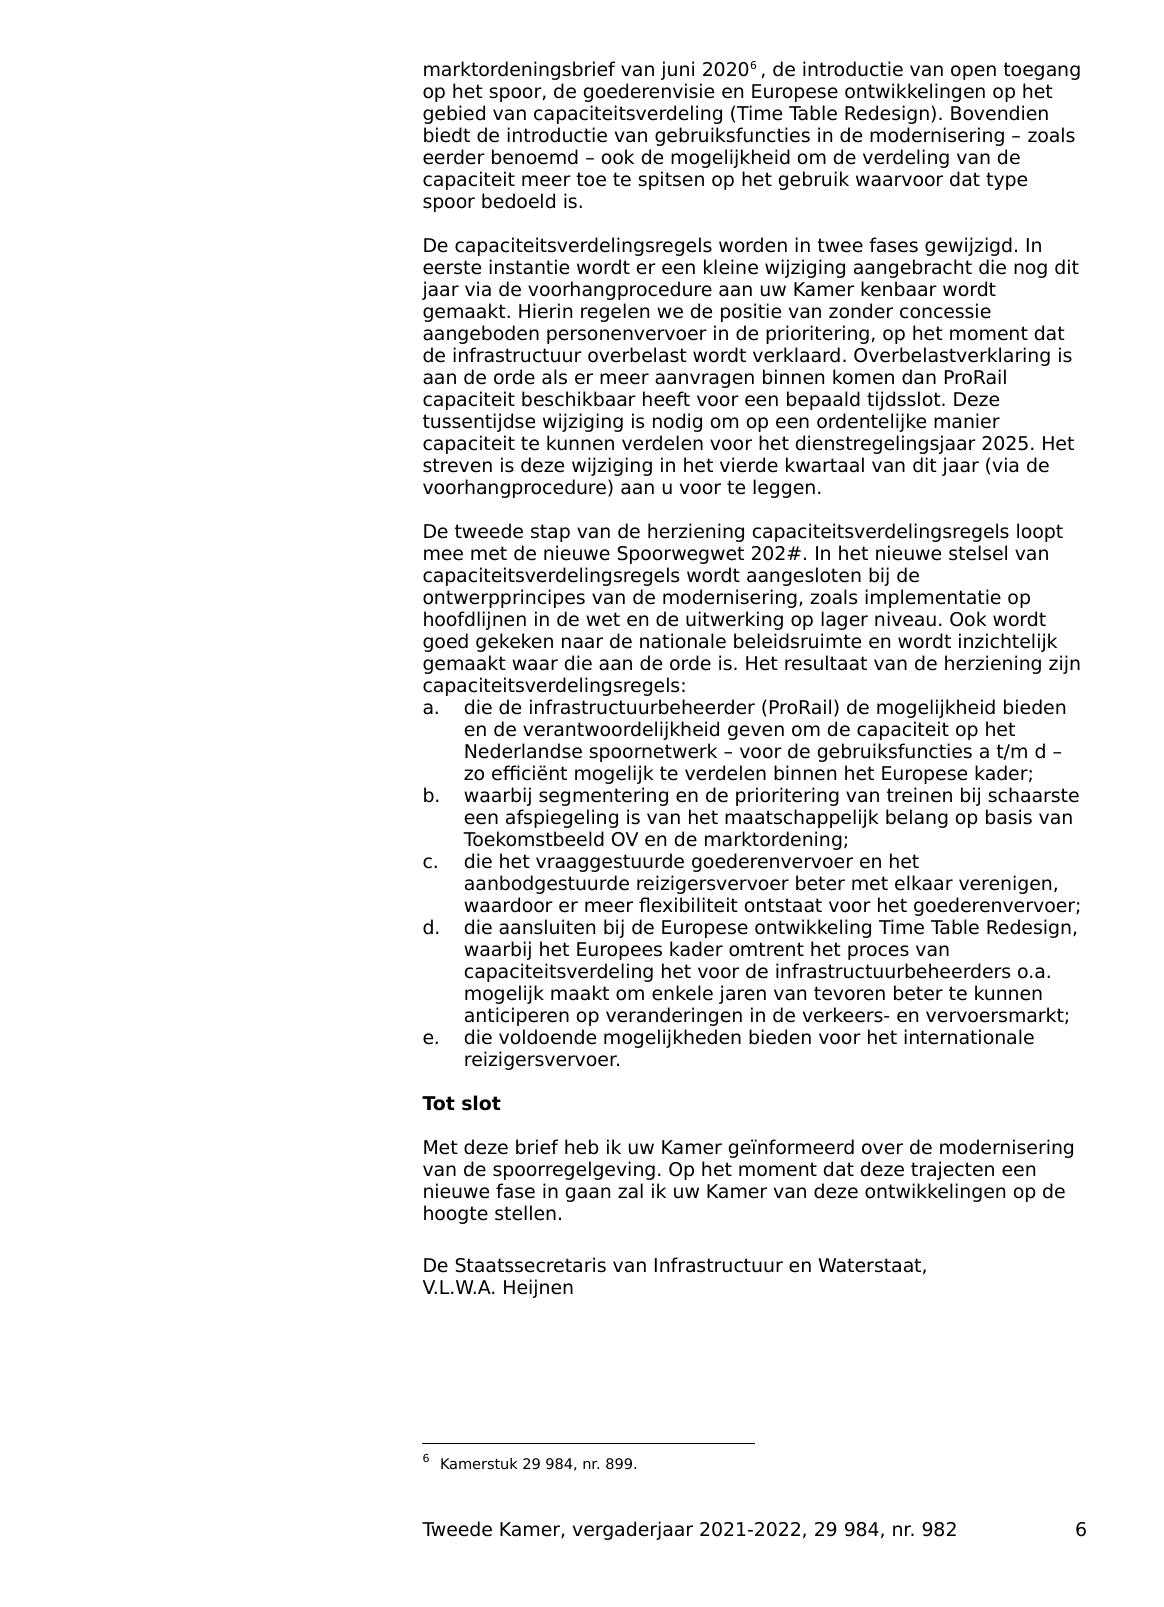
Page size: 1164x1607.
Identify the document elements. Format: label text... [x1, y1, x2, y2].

text a. die de infrastructuurbeheerder (ProRail) de mogelijkheid bieden en de verantwoordelijkheid geven om de capaciteit op het Nederlandse spoornetwerk – voor de gebruiksfuncties a t/m d – zo efficiënt mogelijk te verdelen binnen het Europese kader; [422, 697, 1087, 785]
text marktordeningsbrief van juni 2020, de introductie van open toegang op het spoor, de goederenvisie en Europese ontwikkelingen op het gebied van capaciteitsverdeling (Time Table Redesign). Bovendien biedt de introductie van gebruiksfuncties in de modernisering – zoals eerder benoemd – ook de mogelijkheid om de verdeling van de capaciteit meer toe te spitsen op het gebruik waarvoor dat type spoor bedoeld is. [422, 59, 1087, 213]
subtitle Tot slot [422, 1093, 1087, 1115]
text d. die aansluiten bij de Europese ontwikkeling Time Table Redesign, waarbij het Europees kader omtrent het proces van capaciteitsverdeling het voor de infrastructuurbeheerders o.a. mogelijk maakt om enkele jaren van tevoren beter te kunnen anticiperen op veranderingen in de verkeers- en vervoersmarkt; [422, 917, 1087, 1027]
text De tweede stap van de herziening capaciteitsverdelingsregels loopt mee met de nieuwe Spoorwegwet 202#. In het nieuwe stelsel van capaciteitsverdelingsregels wordt aangesloten bij de ontwerpprincipes van de modernisering, zoals implementatie op hoofdlijnen in de wet en de uitwerking op lager niveau. Ook wordt goed gekeken naar de nationale beleidsruimte en wordt inzichtelijk gemaakt waar die aan de orde is. Het resultaat van de herziening zijn capaciteitsverdelingsregels: [422, 521, 1087, 697]
text Met deze brief heb ik uw Kamer geïnformeerd over de modernisering van de spoorregelgeving. Op het moment dat deze trajecten een nieuwe fase in gaan zal ik uw Kamer van deze ontwikkelingen op de hoogte stellen. [422, 1137, 1087, 1225]
text De capaciteitsverdelingsregels worden in twee fases gewijzigd. In eerste instantie wordt er een kleine wijziging aangebracht die nog dit jaar via de voorhangprocedure aan uw Kamer kenbaar wordt gemaakt. Hierin regelen we de positie van zonder concessie aangeboden personenvervoer in de prioritering, op het moment dat de infrastructuur overbelast wordt verklaard. Overbelastverklaring is aan de orde als er meer aanvragen binnen komen dan ProRail capaciteit beschikbaar heeft voor een bepaald tijdsslot. Deze tussentijdse wijziging is nodig om op een ordentelijke manier capaciteit te kunnen verdelen voor het dienstregelingsjaar 2025. Het streven is deze wijziging in het vierde kwartaal van dit jaar (via de voorhangprocedure) aan u voor te leggen. [422, 235, 1087, 499]
text e. die voldoende mogelijkheden bieden voor het internationale reizigersvervoer. [422, 1027, 1087, 1071]
text c. die het vraaggestuurde goederenvervoer en het aanbodgestuurde reizigersvervoer beter met elkaar verenigen, waardoor er meer flexibiliteit ontstaat voor het goederenvervoer; [422, 851, 1087, 917]
text Kamerstuk 29 984, nr. 899. [422, 1452, 1087, 1474]
text b. waarbij segmentering en de prioritering van treinen bij schaarste een afspiegeling is van het maatschappelijk belang op basis van Toekomstbeeld OV en de marktordening; [422, 785, 1087, 851]
text De Staatssecretaris van Infrastructuur en Waterstaat, V.L.W.A. Heijnen [422, 1255, 1087, 1299]
